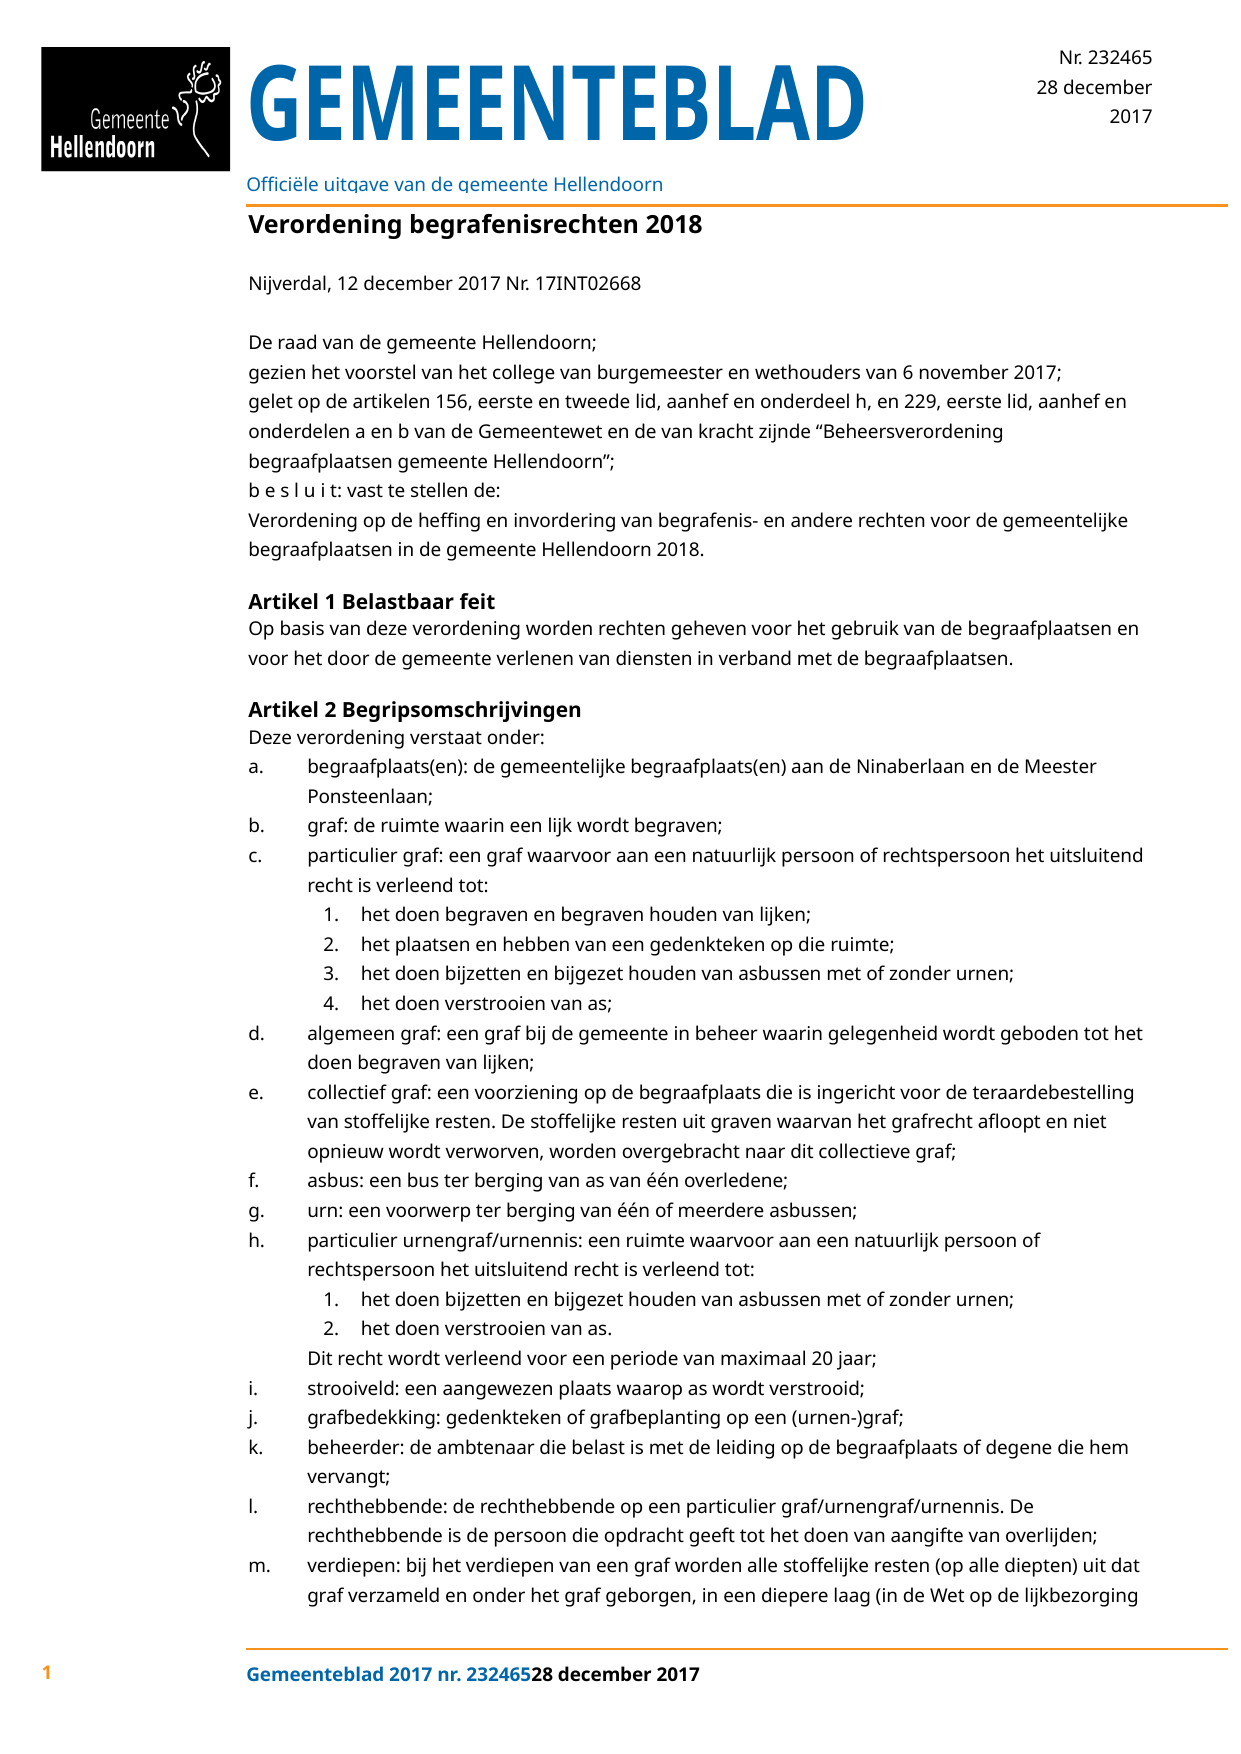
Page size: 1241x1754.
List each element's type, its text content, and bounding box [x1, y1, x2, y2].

list het doen bijzetten en bijgezet houden van asbussen met of zonder urnen; [323, 1286, 1152, 1312]
picture [41, 47, 231, 172]
list het doen verstrooien van as. [323, 1316, 1152, 1341]
text Verordening op de heffing en invordering van begrafenis- en andere rechten voor de gemeentelijke begraafplaatsen in de gemeente Hellendoorn 2018. [248, 507, 1152, 562]
list algemeen graf: een graf bij de gemeente in beheer waarin gelegenheid wordt geboden tot het doen begraven van lijken; [248, 1020, 1152, 1075]
list Dit recht wordt verleend voor een periode van maximaal 20 jaar; [248, 1345, 1152, 1371]
text Artikel 2 Begripsomschrijvingen [248, 695, 1152, 724]
text gelet op de artikelen 156, eerste en tweede lid, aanhef en onderdeel h, en 229, eerste lid, aanhef en onderdelen a en b van de Gemeentewet en de van kracht zijnde “Beheersverordening begraafplaatsen gemeente Hellendoorn”; [248, 389, 1152, 473]
list particulier urnengraf/urnennis: een ruimte waarvoor aan een natuurlijk persoon of rechtspersoon het uitsluitend recht is verleend tot: [248, 1227, 1152, 1282]
list verdiepen: bij het verdiepen van een graf worden alle stoffelijke resten (op alle diepten) uit dat graf verzameld en onder het graf geborgen, in een diepere laag (in de Wet op de lijkbezorging [248, 1552, 1152, 1607]
list particulier graf: een graf waarvoor aan een natuurlijk persoon of rechtspersoon het uitsluitend recht is verleend tot: [248, 842, 1152, 897]
list begraafplaats(en): de gemeentelijke begraafplaats(en) aan de Ninaberlaan en de Meester Ponsteenlaan; [248, 753, 1152, 809]
list het doen begraven en begraven houden van lijken; [323, 901, 1152, 927]
text De raad van de gemeente Hellendoorn; [248, 329, 1152, 355]
text Deze verordening verstaat onder: [248, 724, 1152, 749]
text gezien het voorstel van het college van burgemeester en wethouders van 6 november 2017; [248, 359, 1152, 385]
list het doen verstrooien van as; [323, 990, 1152, 1016]
list het doen bijzetten en bijgezet houden van asbussen met of zonder urnen; [323, 961, 1152, 986]
text Artikel 1 Belastbaar feit [248, 587, 1152, 615]
text Op basis van deze verordening worden rechten geheven voor het gebruik van de begraafplaatsen en voor het door de gemeente verlenen van diensten in verband met de begraafplaatsen. [248, 615, 1152, 671]
list het plaatsen en hebben van een gedenkteken op die ruimte; [323, 931, 1152, 957]
text Verordening begrafenisrechten 2018 [248, 207, 1152, 241]
list beheerder: de ambtenaar die belast is met de leiding op de begraafplaats of degene die hem vervangt; [248, 1434, 1152, 1489]
list collectief graf: een voorziening op de begraafplaats die is ingericht voor de teraardebestelling van stoffelijke resten. De stoffelijke resten uit graven waarvan het grafrecht afloopt en niet opnieuw wordt verworven, worden overgebracht naar dit collectieve graf; [248, 1079, 1152, 1164]
list strooiveld: een aangewezen plaats waarop as wordt verstrooid; [248, 1375, 1152, 1400]
text Nijverdal, 12 december 2017 Nr. 17INT02668 [248, 270, 1152, 296]
text b e s l u i t: vast te stellen de: [248, 477, 1152, 503]
list urn: een voorwerp ter berging van één of meerdere asbussen; [248, 1197, 1152, 1223]
list asbus: een bus ter berging van as van één overledene; [248, 1168, 1152, 1193]
list rechthebbende: de rechthebbende op een particulier graf/urnengraf/urnennis. De rechthebbende is de persoon die opdracht geeft tot het doen van aangifte van overlijden; [248, 1493, 1152, 1548]
list graf: de ruimte waarin een lijk wordt begraven; [248, 813, 1152, 838]
list grafbedekking: gedenkteken of grafbeplanting op een (urnen-)graf; [248, 1404, 1152, 1430]
